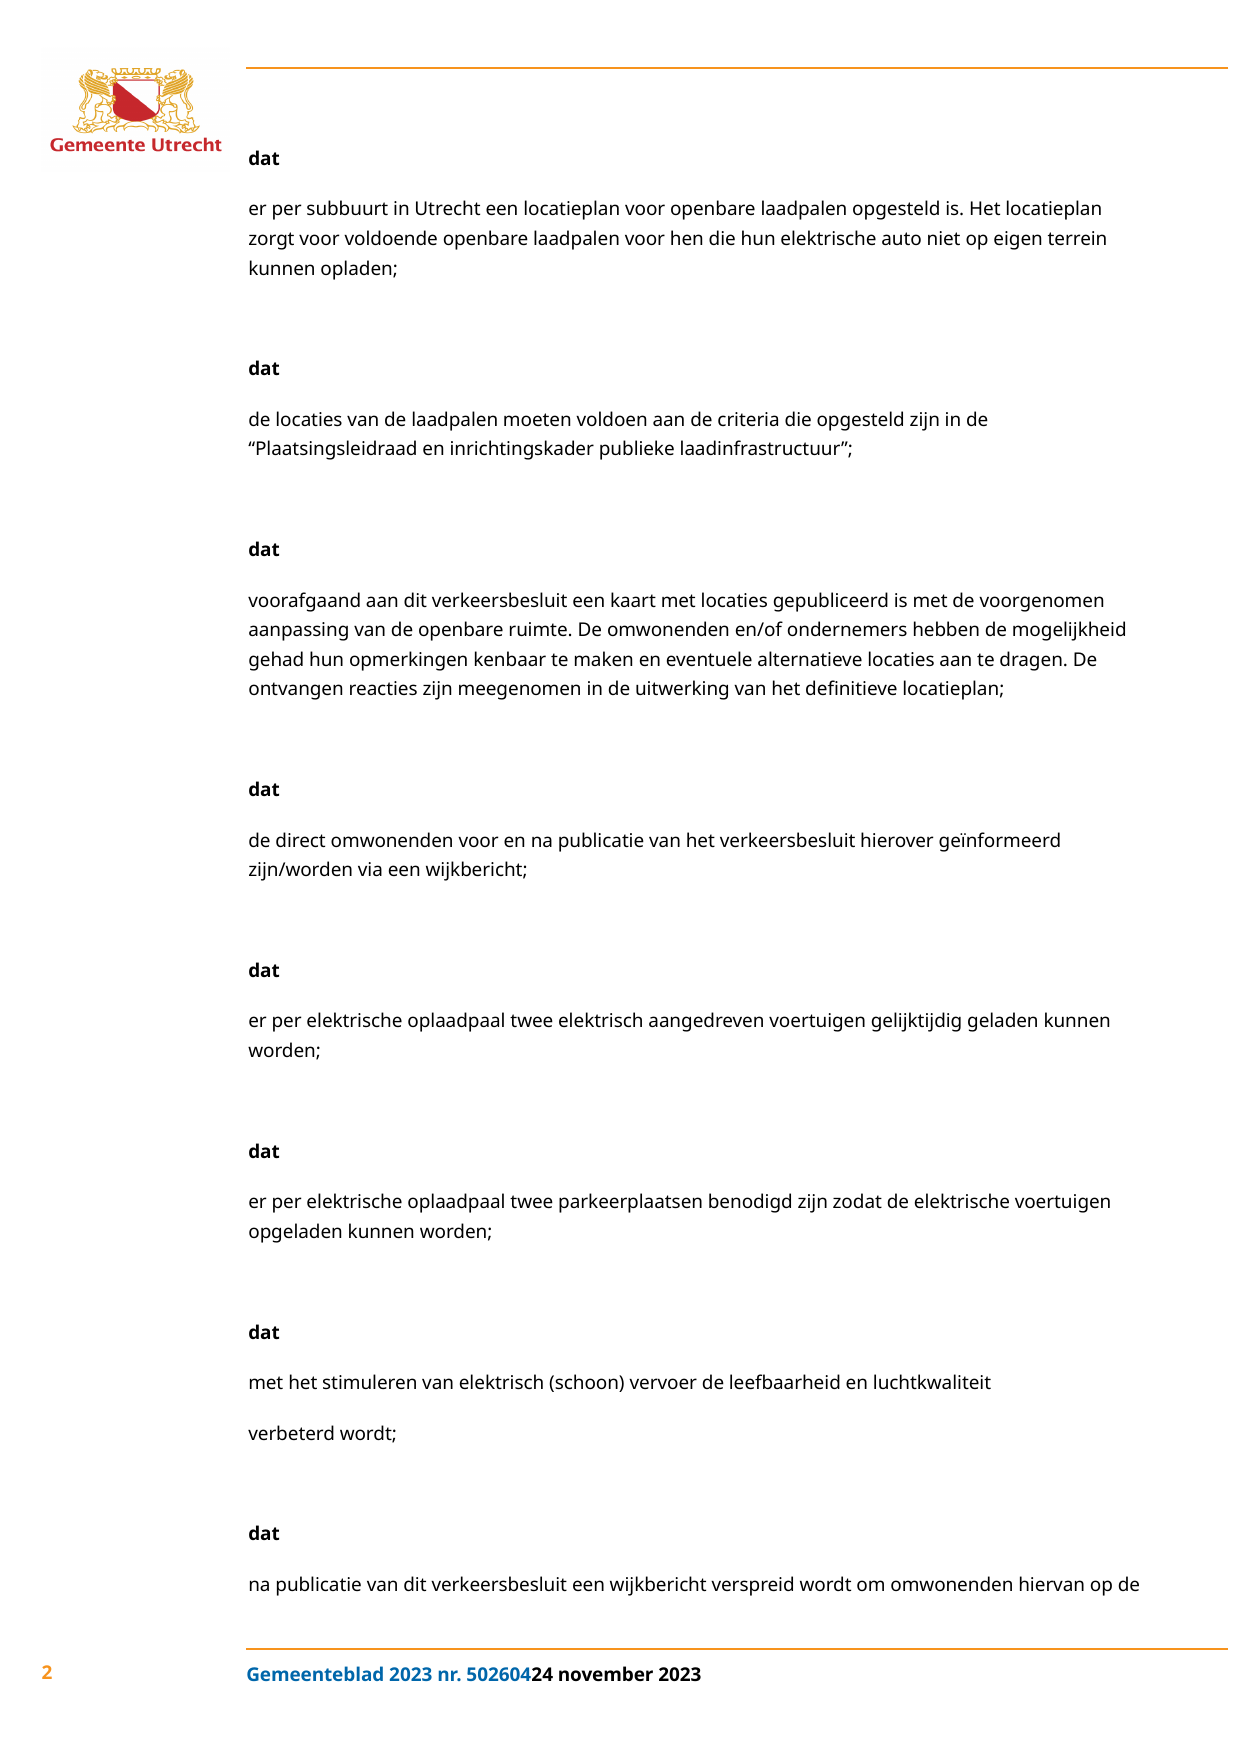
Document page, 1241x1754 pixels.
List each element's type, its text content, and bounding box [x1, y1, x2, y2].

text er per subbuurt in Utrecht een locatieplan voor openbare laadpalen opgesteld is. Het locatieplan zorgt voor voldoende openbare laadpalen voor hen die hun elektrische auto niet op eigen terrein kunnen opladen; [248, 196, 1152, 281]
text met het stimuleren van elektrisch (schoon) vervoer de leefbaarheid en luchtkwaliteit [248, 1369, 1152, 1395]
text dat [248, 1319, 1152, 1345]
picture [41, 47, 231, 172]
text er per elektrische oplaadpaal twee parkeerplaatsen benodigd zijn zodat de elektrische voertuigen opgeladen kunnen worden; [248, 1188, 1152, 1244]
text dat [248, 145, 1152, 171]
text er per elektrische oplaadpaal twee elektrisch aangedreven voertuigen gelijktijdig geladen kunnen worden; [248, 1008, 1152, 1063]
text dat [248, 1138, 1152, 1164]
text voorafgaand aan dit verkeersbesluit een kaart met locaties gepubliceerd is met de voorgenomen aanpassing van de openbare ruimte. De omwonenden en/of ondernemers hebben de mogelijkheid gehad hun opmerkingen kenbaar te maken en eventuele alternatieve locaties aan te dragen. De ontvangen reacties zijn meegenomen in de uitwerking van het definitieve locatieplan; [248, 587, 1152, 701]
text dat [248, 776, 1152, 802]
text na publicatie van dit verkeersbesluit een wijkbericht verspreid wordt om omwonenden hiervan op de [248, 1571, 1152, 1597]
text verbeterd wordt; [248, 1420, 1152, 1446]
text dat [248, 957, 1152, 983]
text de locaties van de laadpalen moeten voldoen aan de criteria die opgesteld zijn in de “Plaatsingsleidraad en inrichtingskader publieke laadinfrastructuur”; [248, 406, 1152, 461]
text dat [248, 536, 1152, 562]
text dat [248, 1521, 1152, 1546]
text dat [248, 356, 1152, 381]
text de direct omwonenden voor en na publicatie van het verkeersbesluit hierover geïnformeerd zijn/worden via een wijkbericht; [248, 827, 1152, 882]
